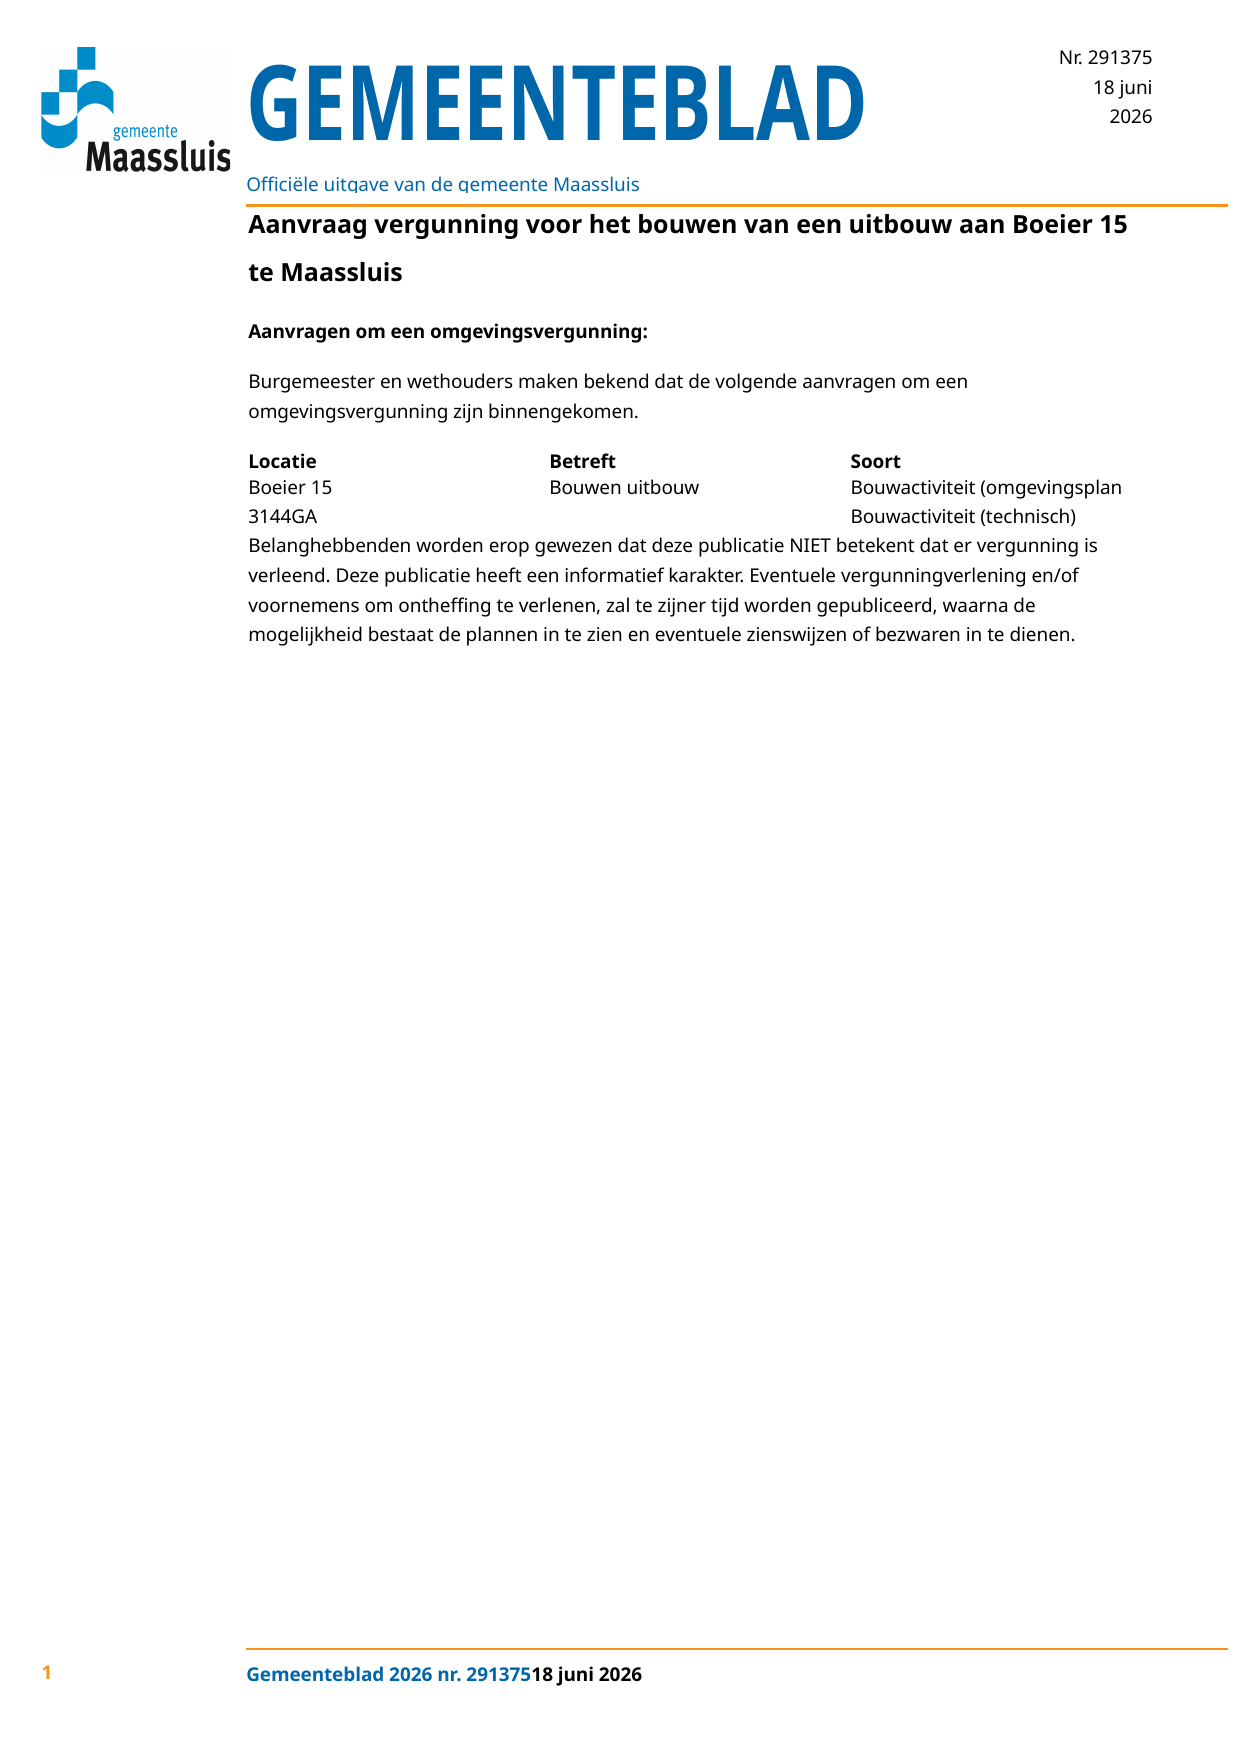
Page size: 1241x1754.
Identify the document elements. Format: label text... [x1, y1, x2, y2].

table_cell Bouwactiviteit (omgevingsplan Bouwactiviteit (technisch) [850, 474, 1152, 529]
table_header Betreft [549, 449, 850, 474]
table_header Soort [850, 449, 1152, 474]
picture [41, 47, 231, 172]
text Aanvraag vergunning voor het bouwen van een uitbouw aan Boeier 15 te Maassluis [248, 207, 1152, 288]
picture [41, 47, 77, 92]
table_cell Boeier 15 3144GA [248, 474, 549, 529]
table_cell Bouwen uitbouw [549, 474, 850, 529]
table_header Locatie [248, 449, 549, 474]
text Burgemeester en wethouders maken bekend dat de volgende aanvragen om een omgevingsvergunning zijn binnengekomen. [248, 368, 1152, 424]
text Aanvragen om een omgevingsvergunning: [248, 318, 1152, 344]
text Belanghebbenden worden erop gewezen dat deze publicatie NIET betekent dat er vergunning is verleend. Deze publicatie heeft een informatief karakter. Eventuele vergunningverlening en/of voornemens om ontheffing te verlenen, zal te zijner tijd worden gepubliceerd, waarna de mogelijkheid bestaat de plannen in te zien en eventuele zienswijzen of bezwaren in te dienen. [248, 533, 1152, 647]
